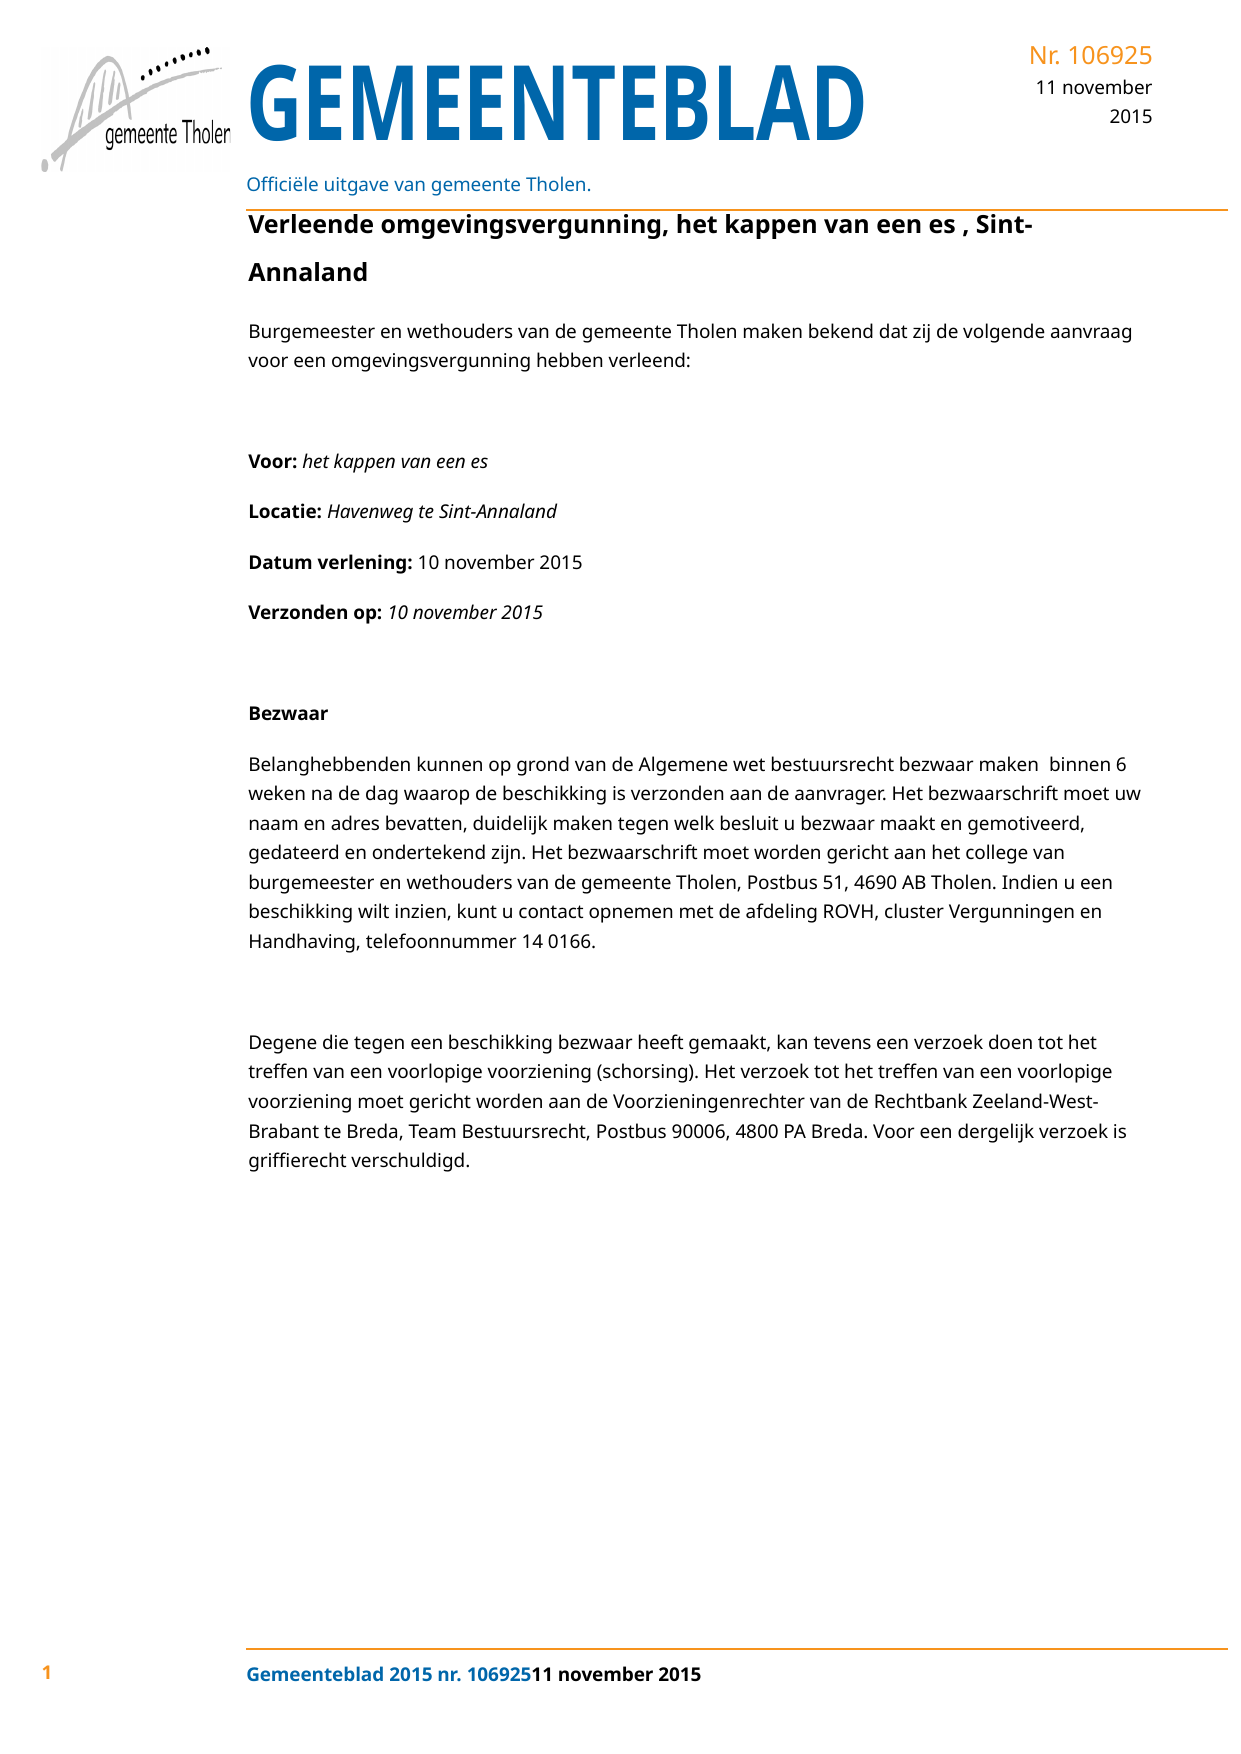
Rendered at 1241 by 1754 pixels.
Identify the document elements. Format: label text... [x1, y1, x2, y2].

picture [41, 47, 231, 172]
text Bezwaar [248, 700, 1152, 726]
text Verzonden op: 10 november 2015 [248, 599, 1152, 625]
text Verleende omgevingsvergunning, het kappen van een es , Sint-Annaland [248, 211, 1152, 288]
text Belanghebbenden kunnen op grond van de Algemene wet bestuursrecht bezwaar maken binnen 6 weken na de dag waarop de beschikking is verzonden aan de aanvrager. Het bezwaarschrift moet uw naam en adres bevatten, duidelijk maken tegen welk besluit u bezwaar maakt en gemotiveerd, gedateerd en ondertekend zijn. Het bezwaarschrift moet worden gericht aan het college van burgemeester en wethouders van de gemeente Tholen, Postbus 51, 4690 AB Tholen. Indien u een beschikking wilt inzien, kunt u contact opnemen met de afdeling ROVH, cluster Vergunningen en Handhaving, telefoonnummer 14 0166. [248, 751, 1152, 954]
text Locatie: Havenweg te Sint-Annaland [248, 499, 1152, 524]
text Degene die tegen een beschikking bezwaar heeft gemaakt, kan tevens een verzoek doen tot het treffen van een voorlopige voorziening (schorsing). Het verzoek tot het treffen van een voorlopige voorziening moet gericht worden aan de Voorzieningenrechter van de Rechtbank Zeeland-West-Brabant te Breda, Team Bestuursrecht, Postbus 90006, 4800 PA Breda. Voor een dergelijk verzoek is griffierecht verschuldigd. [248, 1029, 1152, 1173]
text Voor: het kappen van een es [248, 448, 1152, 474]
text Datum verlening: 10 november 2015 [248, 549, 1152, 575]
text Burgemeester en wethouders van de gemeente Tholen maken bekend dat zij de volgende aanvraag voor een omgevingsvergunning hebben verleend: [248, 318, 1152, 373]
